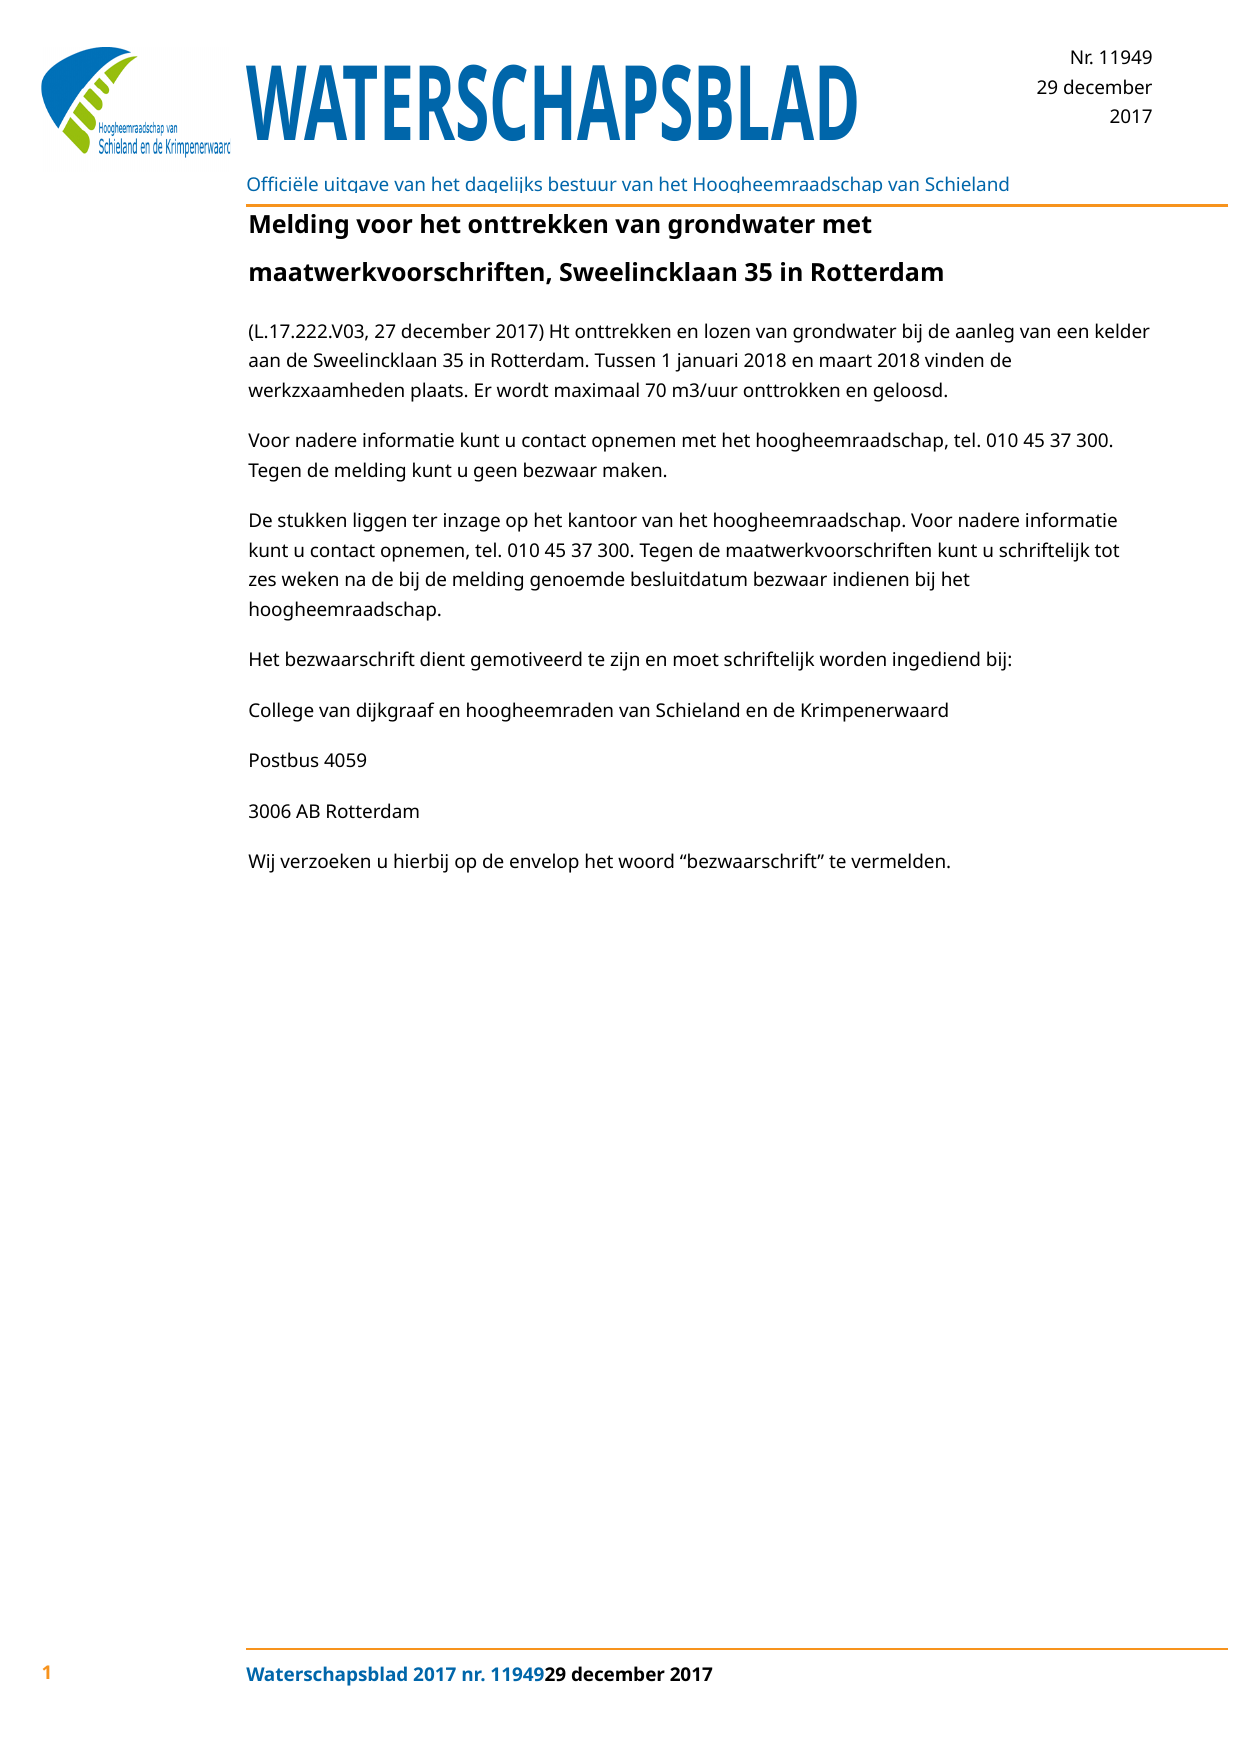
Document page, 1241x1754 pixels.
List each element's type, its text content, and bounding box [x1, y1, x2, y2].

text Wij verzoeken u hierbij op de envelop het woord “bezwaarschrift” te vermelden. [248, 848, 1152, 874]
text Het bezwaarschrift dient gemotiveerd te zijn en moet schriftelijk worden ingediend bij: [248, 647, 1152, 672]
picture [41, 47, 231, 172]
text (L.17.222.V03, 27 december 2017) Ht onttrekken en lozen van grondwater bij de aanleg van een kelder aan de Sweelincklaan 35 in Rotterdam. Tussen 1 januari 2018 en maart 2018 vinden de werkzxaamheden plaats. Er wordt maximaal 70 m3/uur onttrokken en geloosd. [248, 318, 1152, 403]
text Postbus 4059 [248, 747, 1152, 773]
text Melding voor het onttrekken van grondwater met maatwerkvoorschriften, Sweelincklaan 35 in Rotterdam [248, 207, 1152, 288]
text 3006 AB Rotterdam [248, 798, 1152, 824]
text College van dijkgraaf en hoogheemraden van Schieland en de Krimpenerwaard [248, 697, 1152, 723]
text Voor nadere informatie kunt u contact opnemen met het hoogheemraadschap, tel. 010 45 37 300. Tegen de melding kunt u geen bezwaar maken. [248, 427, 1152, 483]
text De stukken liggen ter inzage op het kantoor van het hoogheemraadschap. Voor nadere informatie kunt u contact opnemen, tel. 010 45 37 300. Tegen de maatwerkvoorschriften kunt u schriftelijk tot zes weken na de bij de melding genoemde besluitdatum bezwaar indienen bij het hoogheemraadschap. [248, 507, 1152, 622]
